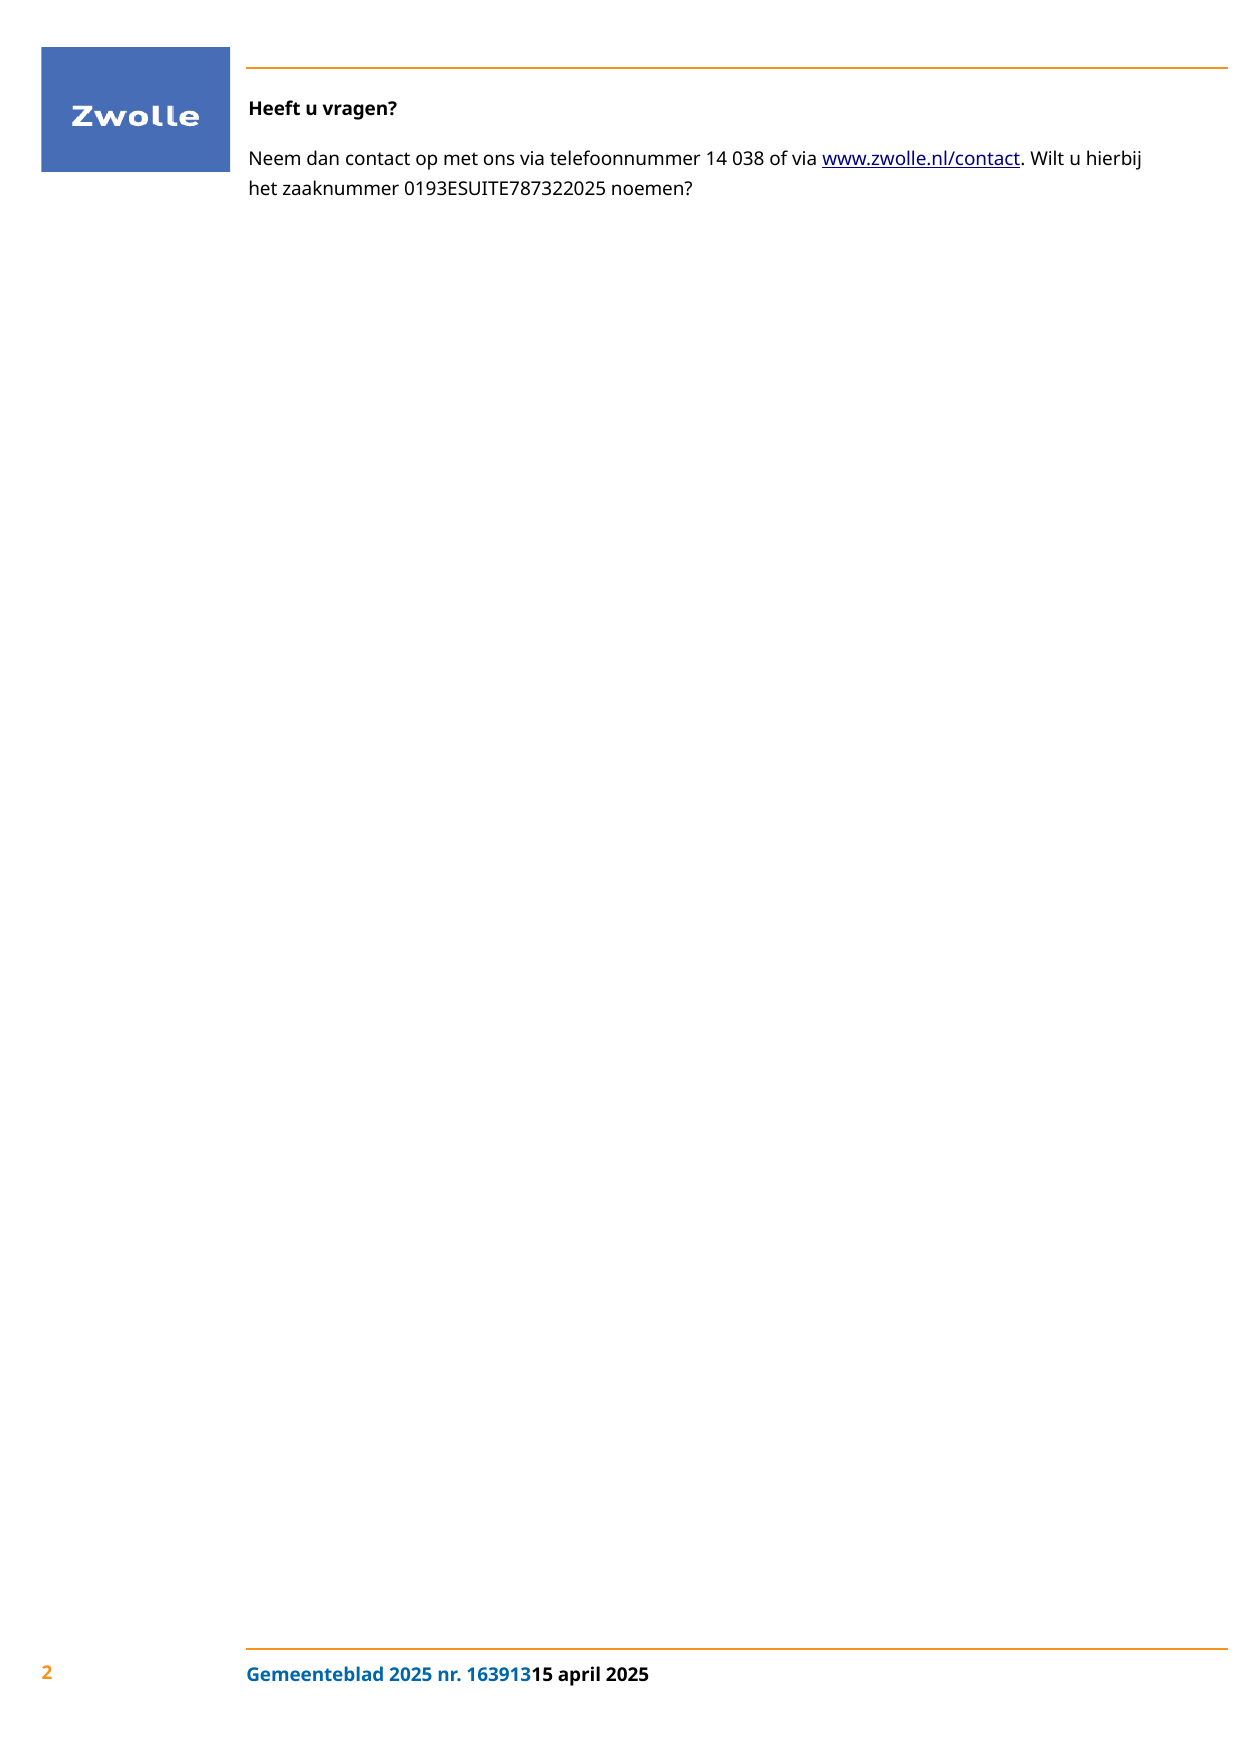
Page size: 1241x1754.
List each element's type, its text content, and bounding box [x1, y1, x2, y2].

text Heeft u vragen? [248, 95, 1152, 121]
text Neem dan contact op met ons via telefoonnummer 14 038 of via www.zwolle.nl/contact. Wilt u hierbij het zaaknummer 0193ESUITE787322025 noemen? [248, 145, 1152, 201]
picture [41, 47, 231, 172]
